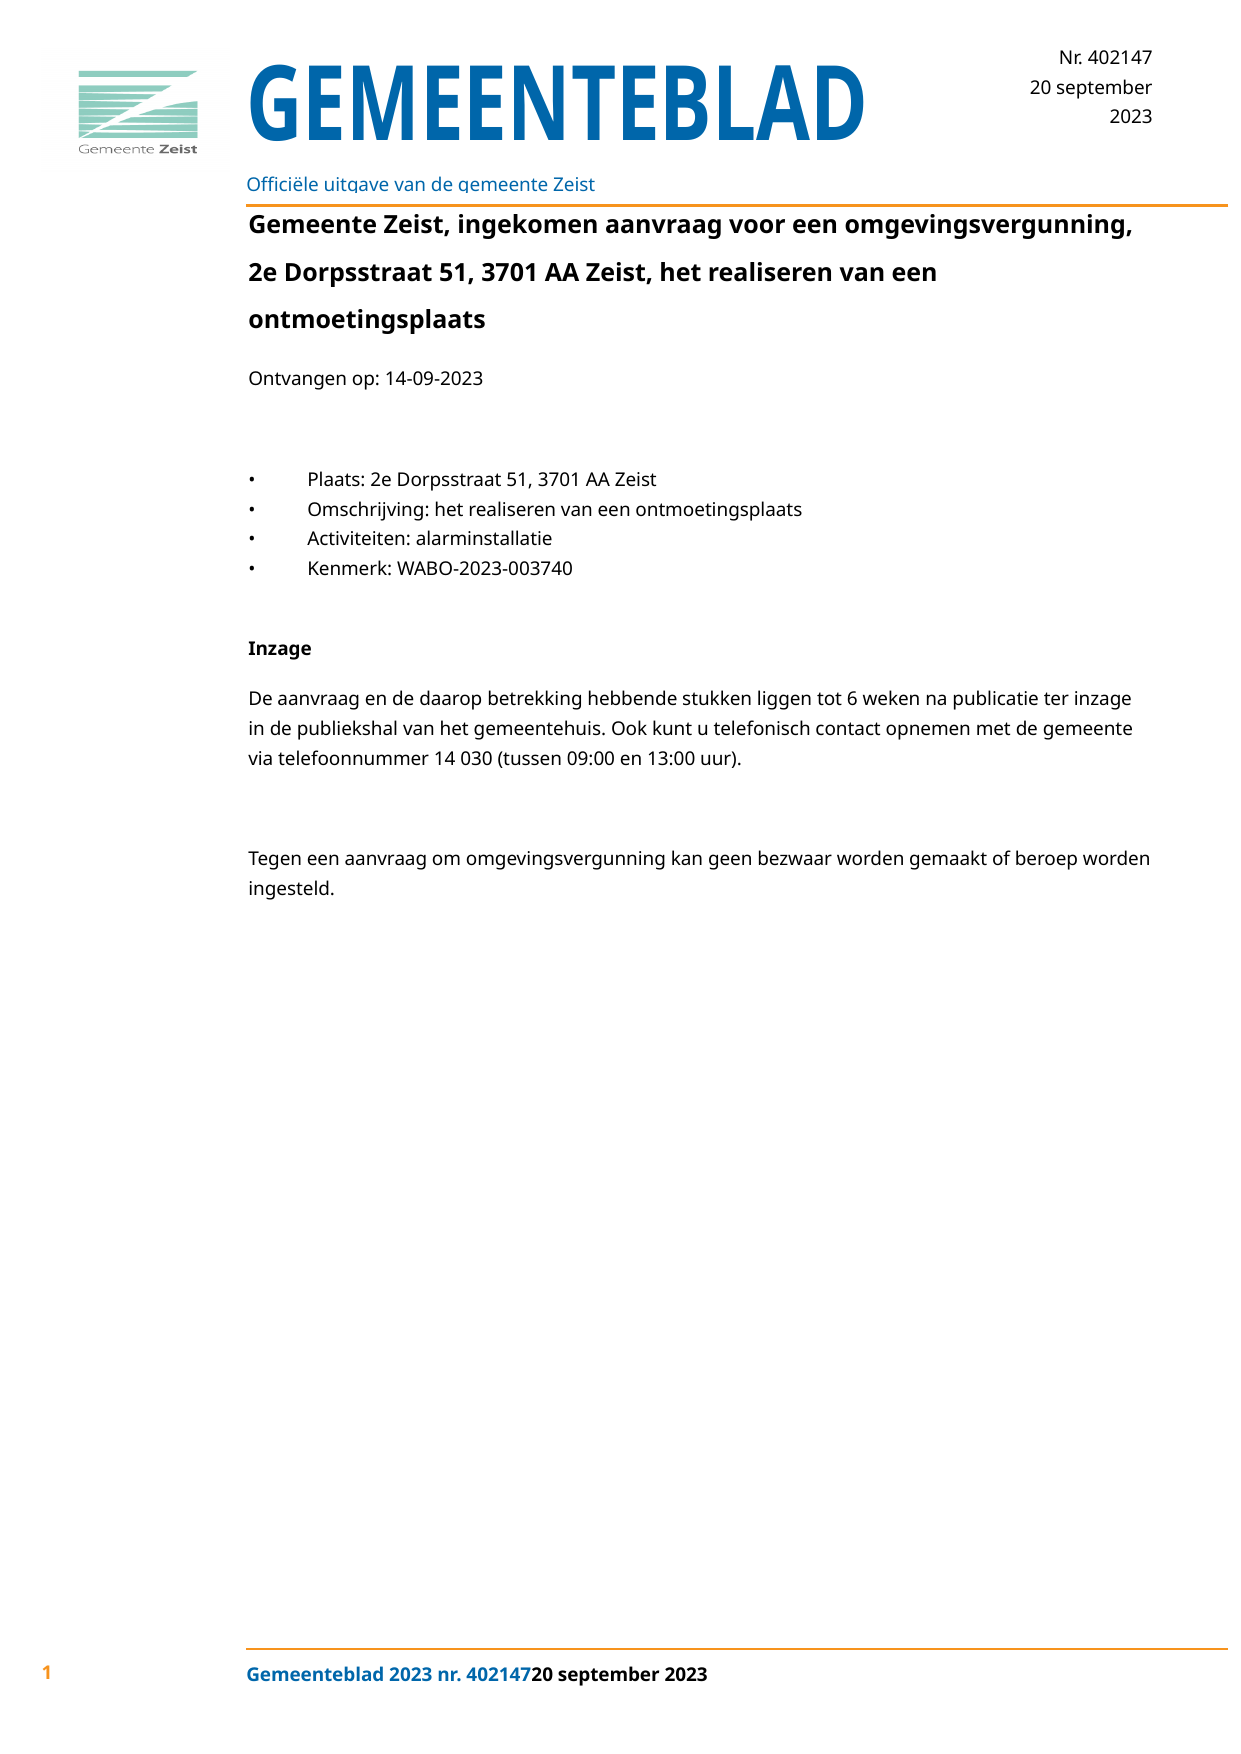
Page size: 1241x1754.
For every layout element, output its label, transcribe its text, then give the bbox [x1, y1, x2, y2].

text Inzage [248, 635, 1152, 661]
text Gemeente Zeist, ingekomen aanvraag voor een omgevingsvergunning, 2e Dorpsstraat 51, 3701 AA Zeist, het realiseren van een ontmoetingsplaats [248, 207, 1152, 336]
list Plaats: 2e Dorpsstraat 51, 3701 AA Zeist [248, 466, 1152, 492]
list Activiteiten: alarminstallatie [248, 526, 1152, 551]
list Kenmerk: WABO-2023-003740 [248, 555, 1152, 581]
list Omschrijving: het realiseren van een ontmoetingsplaats [248, 496, 1152, 522]
text De aanvraag en de daarop betrekking hebbende stukken liggen tot 6 weken na publicatie ter inzage in de publiekshal van het gemeentehuis. Ook kunt u telefonisch contact opnemen met de gemeente via telefoonnummer 14 030 (tussen 09:00 en 13:00 uur). [248, 686, 1152, 770]
text Ontvangen op: 14-09-2023 [248, 366, 1152, 391]
picture [41, 47, 231, 172]
text Tegen een aanvraag om omgevingsvergunning kan geen bezwaar worden gemaakt of beroep worden ingesteld. [248, 846, 1152, 901]
